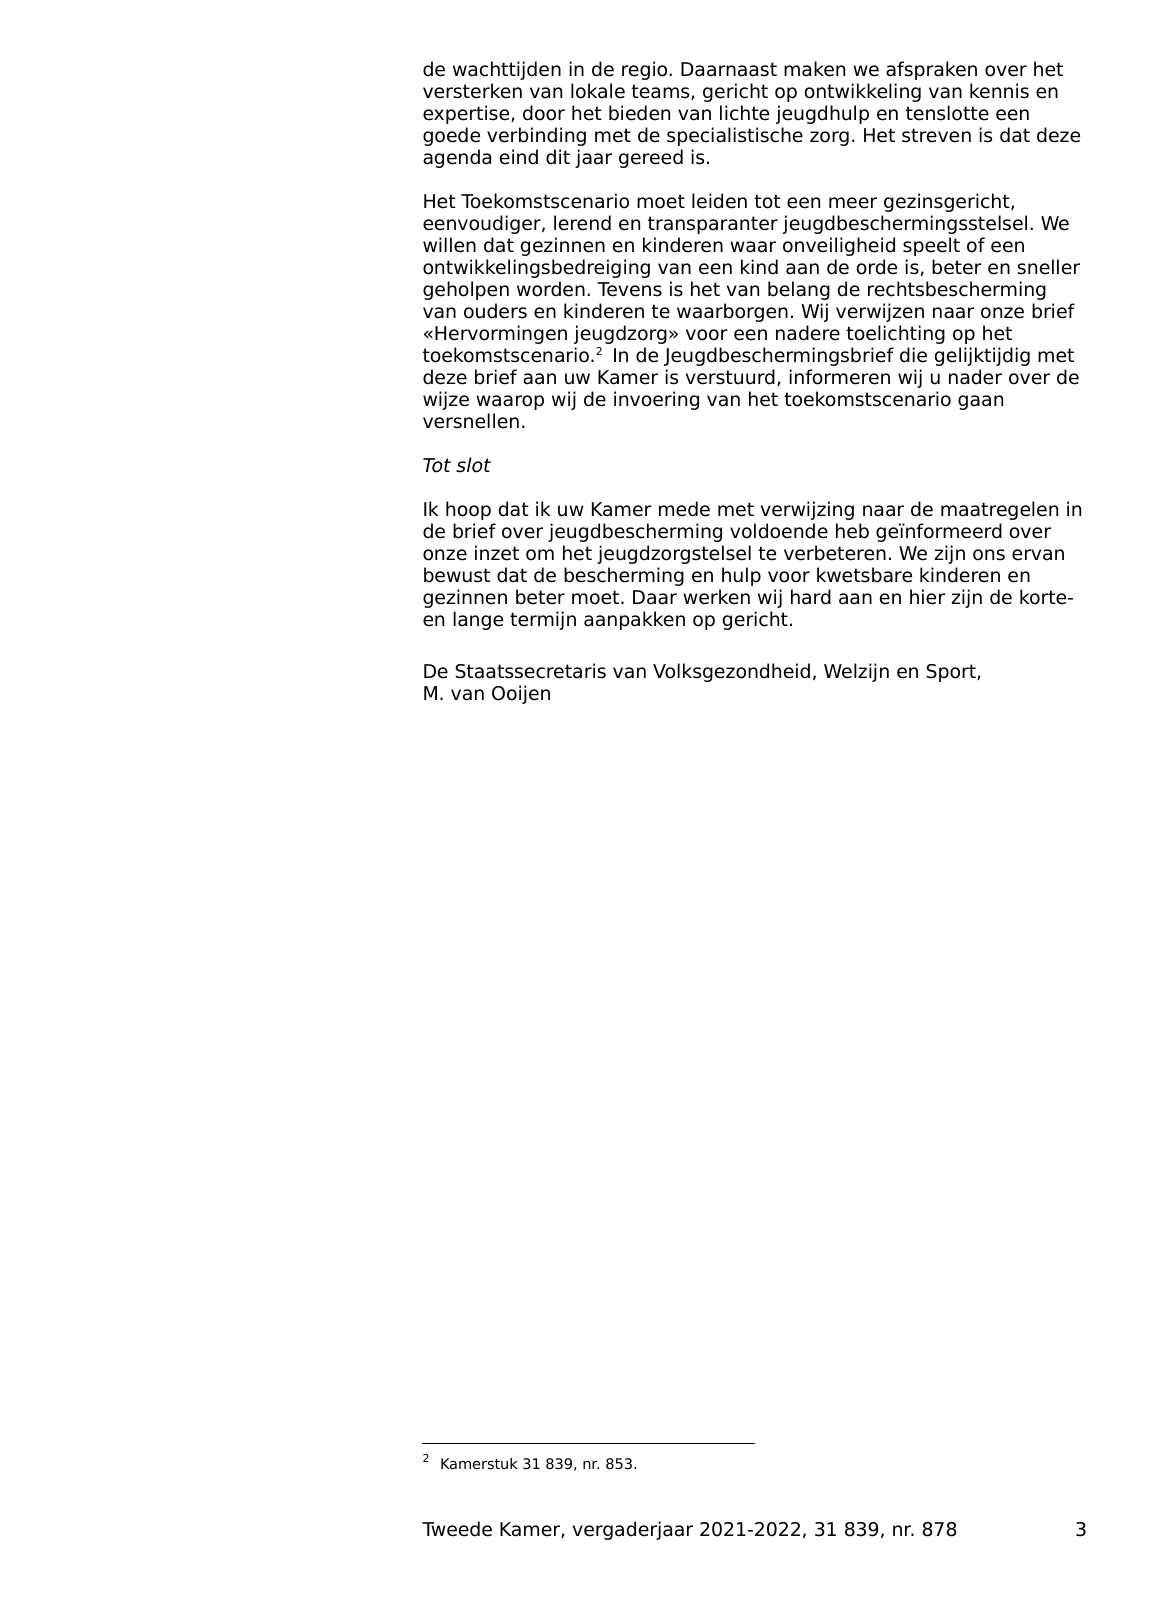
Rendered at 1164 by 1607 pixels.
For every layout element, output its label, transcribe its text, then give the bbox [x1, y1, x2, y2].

subtitle Tot slot [422, 455, 1087, 477]
text Kamerstuk 31 839, nr. 853. [422, 1452, 1087, 1474]
text de wachttijden in de regio. Daarnaast maken we afspraken over het versterken van lokale teams, gericht op ontwikkeling van kennis en expertise, door het bieden van lichte jeugdhulp en tenslotte een goede verbinding met de specialistische zorg. Het streven is dat deze agenda eind dit jaar gereed is. [422, 59, 1087, 169]
text De Staatssecretaris van Volksgezondheid, Welzijn en Sport, M. van Ooijen [422, 661, 1087, 705]
text Het Toekomstscenario moet leiden tot een meer gezinsgericht, eenvoudiger, lerend en transparanter jeugdbeschermingsstelsel. We willen dat gezinnen en kinderen waar onveiligheid speelt of een ontwikkelingsbedreiging van een kind aan de orde is, beter en sneller geholpen worden. Tevens is het van belang de rechtsbescherming van ouders en kinderen te waarborgen. Wij verwijzen naar onze brief «Hervormingen jeugdzorg» voor een nadere toelichting op het toekomstscenario. In de Jeugdbeschermingsbrief die gelijktijdig met deze brief aan uw Kamer is verstuurd, informeren wij u nader over de wijze waarop wij de invoering van het toekomstscenario gaan versnellen. [422, 191, 1087, 433]
text Ik hoop dat ik uw Kamer mede met verwijzing naar de maatregelen in de brief over jeugdbescherming voldoende heb geïnformeerd over onze inzet om het jeugdzorgstelsel te verbeteren. We zijn ons ervan bewust dat de bescherming en hulp voor kwetsbare kinderen en gezinnen beter moet. Daar werken wij hard aan en hier zijn de korte- en lange termijn aanpakken op gericht. [422, 499, 1087, 631]
